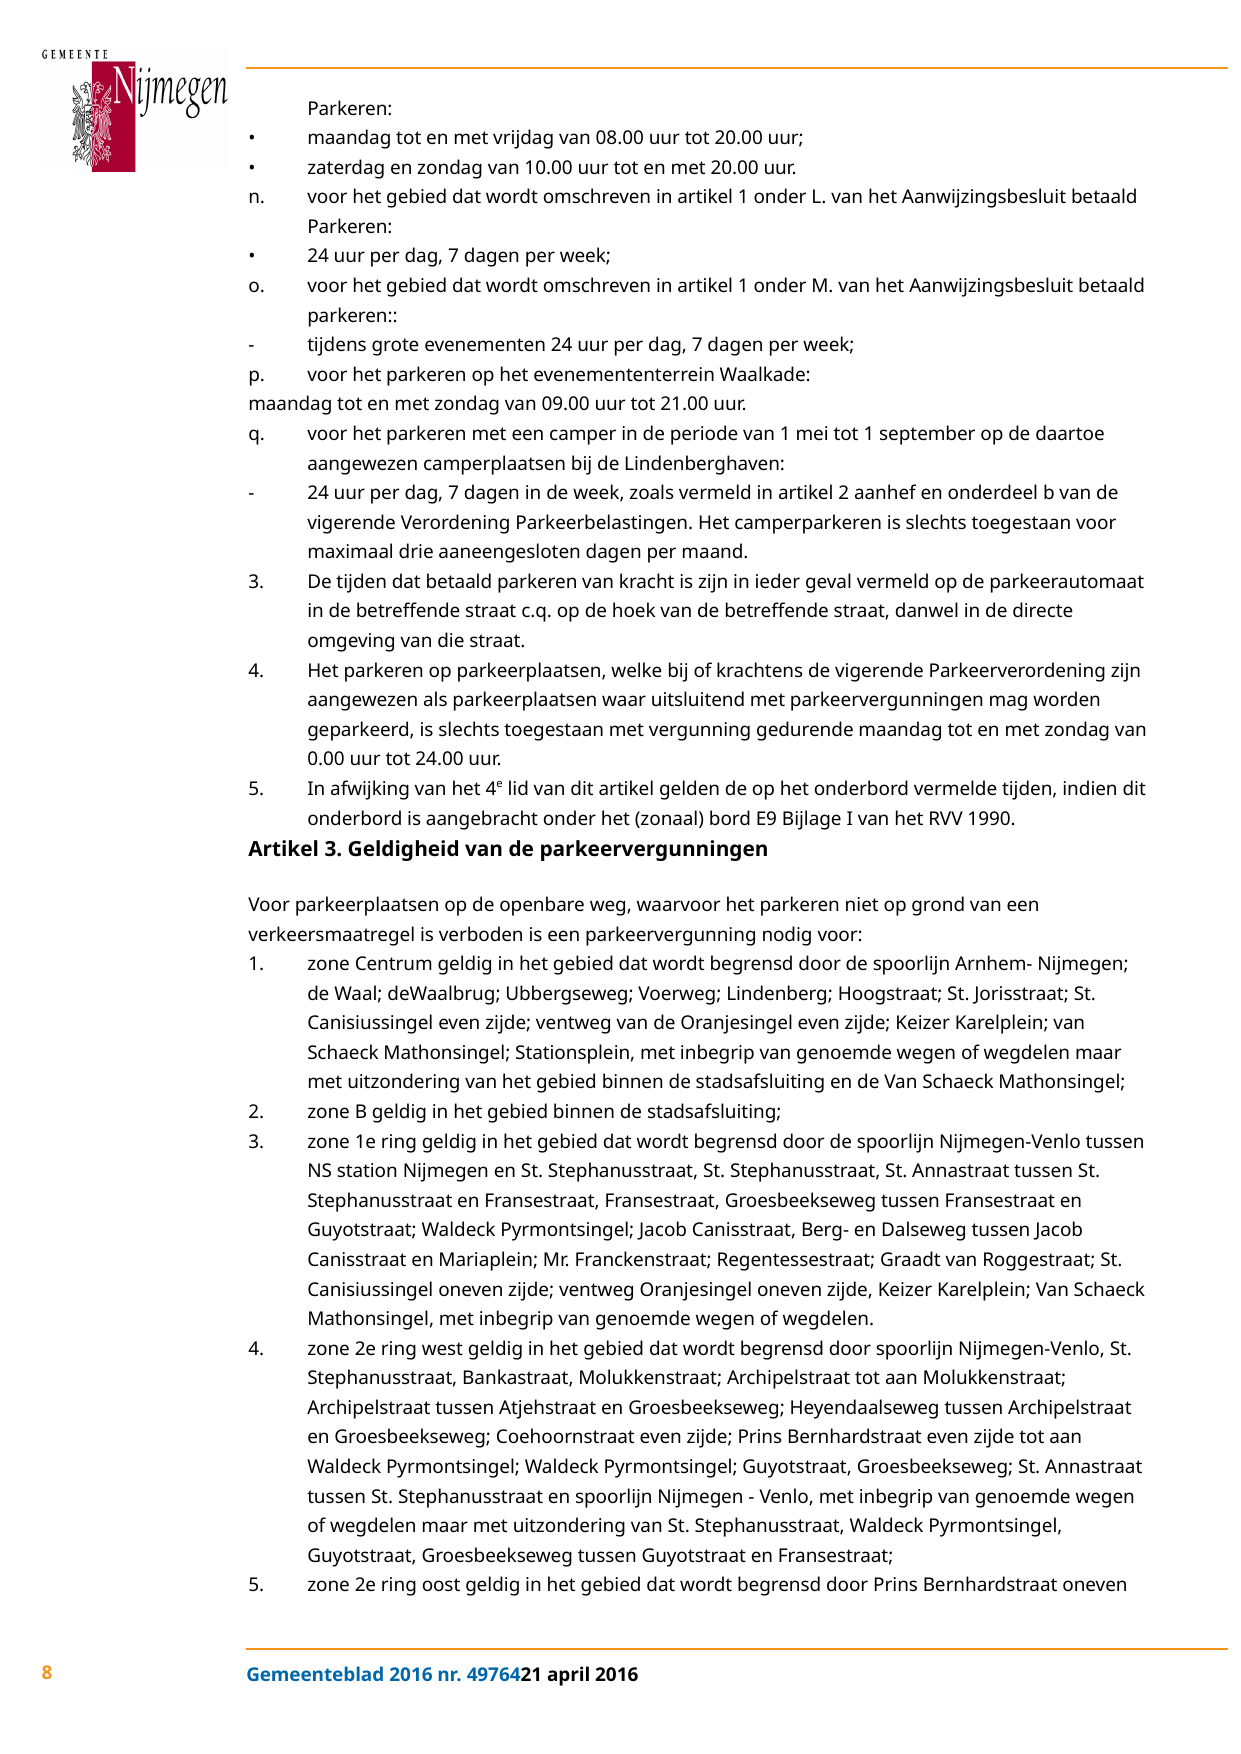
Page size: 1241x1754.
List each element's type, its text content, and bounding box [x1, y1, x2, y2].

list 24 uur per dag, 7 dagen per week; [248, 243, 1152, 268]
list Parkeren: [248, 95, 1152, 121]
list voor het gebied dat wordt omschreven in artikel 1 onder L. van het Aanwijzingsbesluit betaald Parkeren: [248, 183, 1152, 239]
list zone Centrum geldig in het gebied dat wordt begrensd door de spoorlijn Arnhem- Nijmegen; de Waal; deWaalbrug; Ubbergseweg; Voerweg; Lindenberg; Hoogstraat; St. Jorisstraat; St. Canisiussingel even zijde; ventweg van de Oranjesingel even zijde; Keizer Karelplein; van Schaeck Mathonsingel; Stationsplein, met inbegrip van genoemde wegen of wegdelen maar met uitzondering van het gebied binnen de stadsafsluiting en de Van Schaeck Mathonsingel; [248, 950, 1152, 1094]
list 24 uur per dag, 7 dagen in de week, zoals vermeld in artikel 2 aanhef en onderdeel b van de vigerende Verordening Parkeerbelastingen. Het camperparkeren is slechts toegestaan voor maximaal drie aaneengesloten dagen per maand. [248, 479, 1152, 564]
list voor het parkeren met een camper in de periode van 1 mei tot 1 september op de daartoe aangewezen camperplaatsen bij de Lindenberghaven: [248, 420, 1152, 476]
list voor het gebied dat wordt omschreven in artikel 1 onder M. van het Aanwijzingsbesluit betaald parkeren:: [248, 272, 1152, 328]
text Artikel 3. Geldigheid van de parkeervergunningen [248, 834, 1152, 863]
text Voor parkeerplaatsen op de openbare weg, waarvoor het parkeren niet op grond van een verkeersmaatregel is verboden is een parkeervergunning nodig voor: [248, 891, 1152, 947]
list zaterdag en zondag van 10.00 uur tot en met 20.00 uur. [248, 154, 1152, 180]
list voor het parkeren op het evenemententerrein Waalkade: [248, 361, 1152, 387]
list De tijden dat betaald parkeren van kracht is zijn in ieder geval vermeld op de parkeerautomaat in de betreffende straat c.q. op de hoek van de betreffende straat, danwel in de directe omgeving van die straat. [248, 568, 1152, 653]
list zone B geldig in het gebied binnen de stadsafsluiting; [248, 1098, 1152, 1124]
list Het parkeren op parkeerplaatsen, welke bij of krachtens de vigerende Parkeerverordening zijn aangewezen als parkeerplaatsen waar uitsluitend met parkeervergunningen mag worden geparkeerd, is slechts toegestaan met vergunning gedurende maandag tot en met zondag van 0.00 uur tot 24.00 uur. [248, 657, 1152, 771]
picture [41, 47, 231, 172]
text maandag tot en met zondag van 09.00 uur tot 21.00 uur. [248, 391, 1152, 416]
list In afwijking van het 4e lid van dit artikel gelden de op het onderbord vermelde tijden, indien dit onderbord is aangebracht onder het (zonaal) bord E9 Bijlage I van het RVV 1990. [248, 775, 1152, 831]
list tijdens grote evenementen 24 uur per dag, 7 dagen per week; [248, 331, 1152, 357]
list zone 2e ring oost geldig in het gebied dat wordt begrensd door Prins Bernhardstraat oneven [248, 1572, 1152, 1597]
list zone 1e ring geldig in het gebied dat wordt begrensd door de spoorlijn Nijmegen-Venlo tussen NS station Nijmegen en St. Stephanusstraat, St. Stephanusstraat, St. Annastraat tussen St. Stephanusstraat en Fransestraat, Fransestraat, Groesbeekseweg tussen Fransestraat en Guyotstraat; Waldeck Pyrmontsingel; Jacob Canisstraat, Berg- en Dalseweg tussen Jacob Canisstraat en Mariaplein; Mr. Franckenstraat; Regentessestraat; Graadt van Roggestraat; St. Canisiussingel oneven zijde; ventweg Oranjesingel oneven zijde, Keizer Karelplein; Van Schaeck Mathonsingel, met inbegrip van genoemde wegen of wegdelen. [248, 1128, 1152, 1331]
list zone 2e ring west geldig in het gebied dat wordt begrensd door spoorlijn Nijmegen-Venlo, St. Stephanusstraat, Bankastraat, Molukkenstraat; Archipelstraat tot aan Molukkenstraat; Archipelstraat tussen Atjehstraat en Groesbeekseweg; Heyendaalseweg tussen Archipelstraat en Groesbeekseweg; Coehoornstraat even zijde; Prins Bernhardstraat even zijde tot aan Waldeck Pyrmontsingel; Waldeck Pyrmontsingel; Guyotstraat, Groesbeekseweg; St. Annastraat tussen St. Stephanusstraat en spoorlijn Nijmegen - Venlo, met inbegrip van genoemde wegen of wegdelen maar met uitzondering van St. Stephanusstraat, Waldeck Pyrmontsingel, Guyotstraat, Groesbeekseweg tussen Guyotstraat en Fransestraat; [248, 1335, 1152, 1568]
list maandag tot en met vrijdag van 08.00 uur tot 20.00 uur; [248, 124, 1152, 150]
